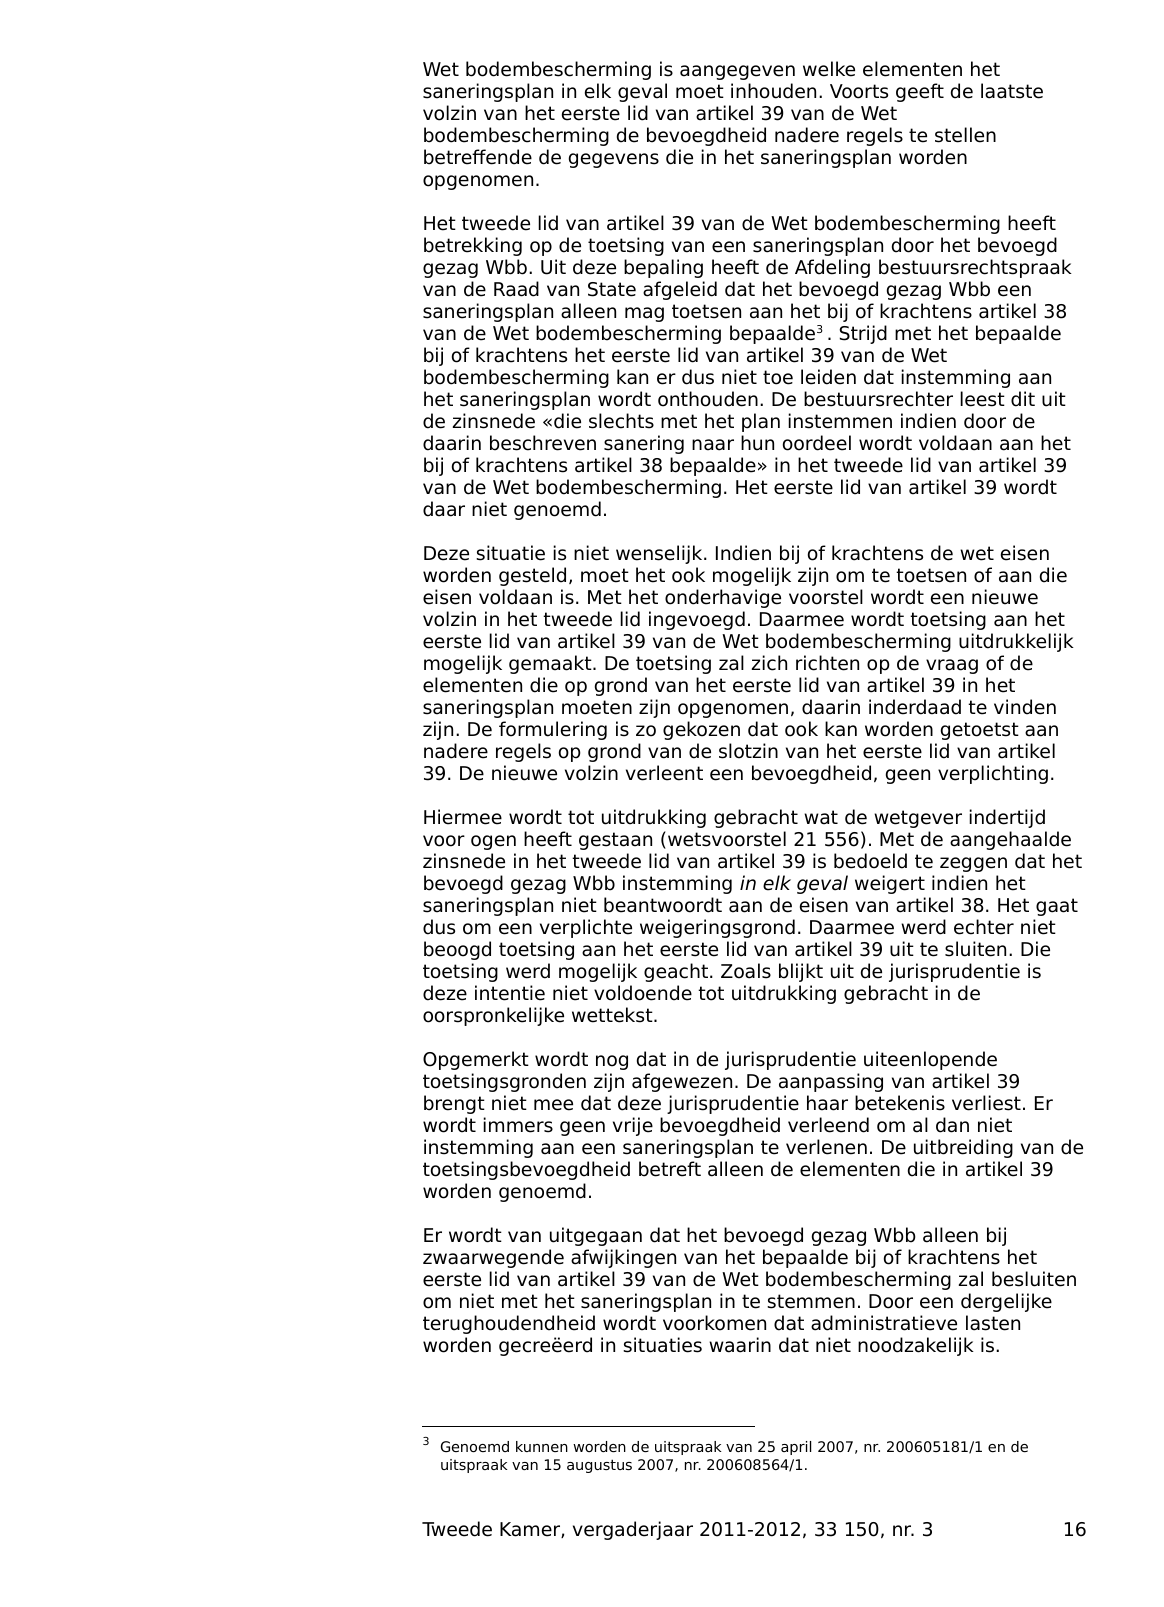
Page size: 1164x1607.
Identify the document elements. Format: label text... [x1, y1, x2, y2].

text Wet bodembescherming is aangegeven welke elementen het saneringsplan in elk geval moet inhouden. Voorts geeft de laatste volzin van het eerste lid van artikel 39 van de Wet bodembescherming de bevoegdheid nadere regels te stellen betreffende de gegevens die in het saneringsplan worden opgenomen. [422, 59, 1087, 191]
text Er wordt van uitgegaan dat het bevoegd gezag Wbb alleen bij zwaarwegende afwijkingen van het bepaalde bij of krachtens het eerste lid van artikel 39 van de Wet bodembescherming zal besluiten om niet met het saneringsplan in te stemmen. Door een dergelijke terughoudendheid wordt voorkomen dat administratieve lasten worden gecreëerd in situaties waarin dat niet noodzakelijk is. [422, 1225, 1087, 1357]
text Deze situatie is niet wenselijk. Indien bij of krachtens de wet eisen worden gesteld, moet het ook mogelijk zijn om te toetsen of aan die eisen voldaan is. Met het onderhavige voorstel wordt een nieuwe volzin in het tweede lid ingevoegd. Daarmee wordt toetsing aan het eerste lid van artikel 39 van de Wet bodembescherming uitdrukkelijk mogelijk gemaakt. De toetsing zal zich richten op de vraag of de elementen die op grond van het eerste lid van artikel 39 in het saneringsplan moeten zijn opgenomen, daarin inderdaad te vinden zijn. De formulering is zo gekozen dat ook kan worden getoetst aan nadere regels op grond van de slotzin van het eerste lid van artikel 39. De nieuwe volzin verleent een bevoegdheid, geen verplichting. [422, 543, 1087, 785]
text Hiermee wordt tot uitdrukking gebracht wat de wetgever indertijd voor ogen heeft gestaan (wetsvoorstel 21 556). Met de aangehaalde zinsnede in het tweede lid van artikel 39 is bedoeld te zeggen dat het bevoegd gezag Wbb instemming in elk geval weigert indien het saneringsplan niet beantwoordt aan de eisen van artikel 38. Het gaat dus om een verplichte weigeringsgrond. Daarmee werd echter niet beoogd toetsing aan het eerste lid van artikel 39 uit te sluiten. Die toetsing werd mogelijk geacht. Zoals blijkt uit de jurisprudentie is deze intentie niet voldoende tot uitdrukking gebracht in de oorspronkelijke wettekst. [422, 807, 1087, 1027]
text Het tweede lid van artikel 39 van de Wet bodembescherming heeft betrekking op de toetsing van een saneringsplan door het bevoegd gezag Wbb. Uit deze bepaling heeft de Afdeling bestuursrechtspraak van de Raad van State afgeleid dat het bevoegd gezag Wbb een saneringsplan alleen mag toetsen aan het bij of krachtens artikel 38 van de Wet bodembescherming bepaalde. Strijd met het bepaalde bij of krachtens het eerste lid van artikel 39 van de Wet bodembescherming kan er dus niet toe leiden dat instemming aan het saneringsplan wordt onthouden. De bestuursrechter leest dit uit de zinsnede «die slechts met het plan instemmen indien door de daarin beschreven sanering naar hun oordeel wordt voldaan aan het bij of krachtens artikel 38 bepaalde» in het tweede lid van artikel 39 van de Wet bodembescherming. Het eerste lid van artikel 39 wordt daar niet genoemd. [422, 213, 1087, 521]
text Genoemd kunnen worden de uitspraak van 25 april 2007, nr. 200605181/1 en de uitspraak van 15 augustus 2007, nr. 200608564/1. [422, 1435, 1087, 1474]
text Opgemerkt wordt nog dat in de jurisprudentie uiteenlopende toetsingsgronden zijn afgewezen. De aanpassing van artikel 39 brengt niet mee dat deze jurisprudentie haar betekenis verliest. Er wordt immers geen vrije bevoegdheid verleend om al dan niet instemming aan een saneringsplan te verlenen. De uitbreiding van de toetsingsbevoegdheid betreft alleen de elementen die in artikel 39 worden genoemd. [422, 1049, 1087, 1203]
